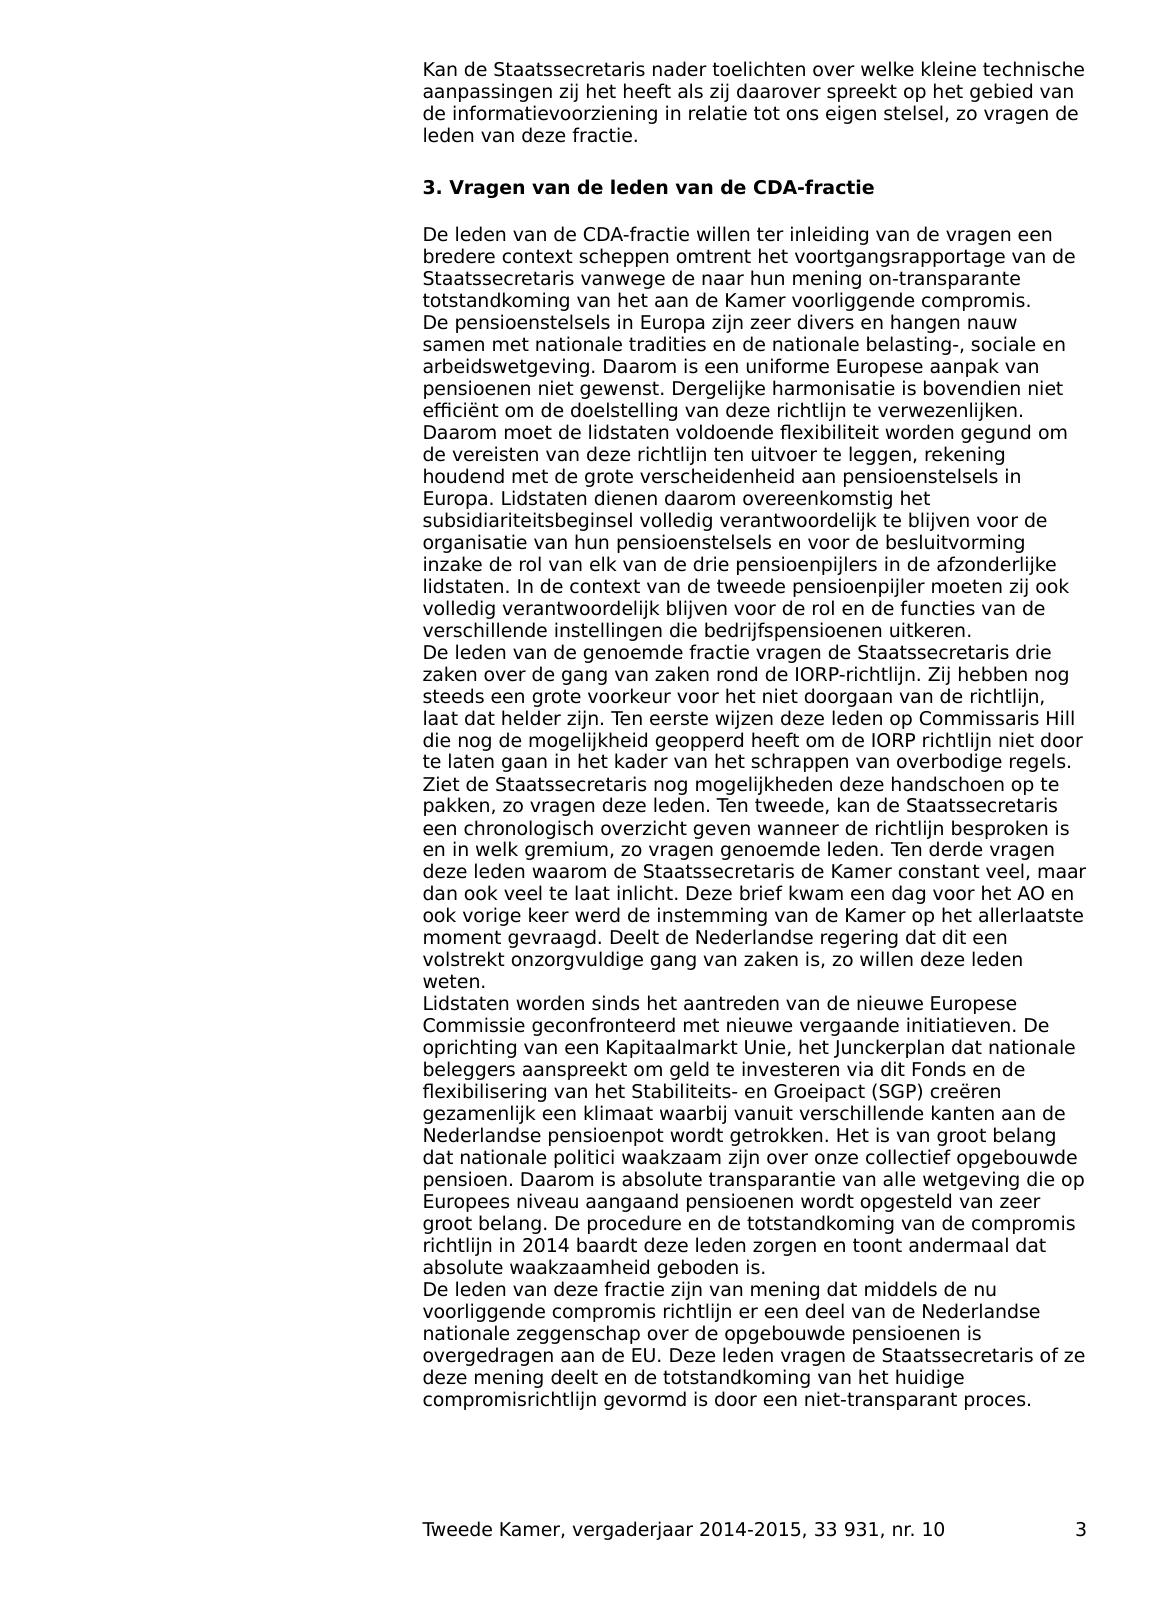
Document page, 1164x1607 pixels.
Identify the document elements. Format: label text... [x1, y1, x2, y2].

text De leden van deze fractie zijn van mening dat middels de nu voorliggende compromis richtlijn er een deel van de Nederlandse nationale zeggenschap over de opgebouwde pensioenen is overgedragen aan de EU. Deze leden vragen de Staatssecretaris of ze deze mening deelt en de totstandkoming van het huidige compromisrichtlijn gevormd is door een niet-transparant proces. [422, 1279, 1087, 1411]
text De pensioenstelsels in Europa zijn zeer divers en hangen nauw samen met nationale tradities en de nationale belasting-, sociale en arbeidswetgeving. Daarom is een uniforme Europese aanpak van pensioenen niet gewenst. Dergelijke harmonisatie is bovendien niet efficiënt om de doelstelling van deze richtlijn te verwezenlijken. Daarom moet de lidstaten voldoende flexibiliteit worden gegund om de vereisten van deze richtlijn ten uitvoer te leggen, rekening houdend met de grote verscheidenheid aan pensioenstelsels in Europa. Lidstaten dienen daarom overeenkomstig het subsidiariteitsbeginsel volledig verantwoordelijk te blijven voor de organisatie van hun pensioenstelsels en voor de besluitvorming inzake de rol van elk van de drie pensioenpijlers in de afzonderlijke lidstaten. In de context van de tweede pensioenpijler moeten zij ook volledig verantwoordelijk blijven voor de rol en de functies van de verschillende instellingen die bedrijfspensioenen uitkeren. [422, 312, 1087, 642]
text Kan de Staatssecretaris nader toelichten over welke kleine technische aanpassingen zij het heeft als zij daarover spreekt op het gebied van de informatievoorziening in relatie tot ons eigen stelsel, zo vragen de leden van deze fractie. [422, 59, 1087, 147]
text De leden van de CDA-fractie willen ter inleiding van de vragen een bredere context scheppen omtrent het voortgangsrapportage van de Staatssecretaris vanwege de naar hun mening on-transparante totstandkoming van het aan de Kamer voorliggende compromis. [422, 224, 1087, 312]
subtitle 3. Vragen van de leden van de CDA-fractie [422, 177, 1087, 199]
text Lidstaten worden sinds het aantreden van de nieuwe Europese Commissie geconfronteerd met nieuwe vergaande initiatieven. De oprichting van een Kapitaalmarkt Unie, het Junckerplan dat nationale beleggers aanspreekt om geld te investeren via dit Fonds en de flexibilisering van het Stabiliteits- en Groeipact (SGP) creëren gezamenlijk een klimaat waarbij vanuit verschillende kanten aan de Nederlandse pensioenpot wordt getrokken. Het is van groot belang dat nationale politici waakzaam zijn over onze collectief opgebouwde pensioen. Daarom is absolute transparantie van alle wetgeving die op Europees niveau aangaand pensioenen wordt opgesteld van zeer groot belang. De procedure en de totstandkoming van de compromis richtlijn in 2014 baardt deze leden zorgen en toont andermaal dat absolute waakzaamheid geboden is. [422, 993, 1087, 1279]
text De leden van de genoemde fractie vragen de Staatssecretaris drie zaken over de gang van zaken rond de IORP-richtlijn. Zij hebben nog steeds een grote voorkeur voor het niet doorgaan van de richtlijn, laat dat helder zijn. Ten eerste wijzen deze leden op Commissaris Hill die nog de mogelijkheid geopperd heeft om de IORP richtlijn niet door te laten gaan in het kader van het schrappen van overbodige regels. Ziet de Staatssecretaris nog mogelijkheden deze handschoen op te pakken, zo vragen deze leden. Ten tweede, kan de Staatssecretaris een chronologisch overzicht geven wanneer de richtlijn besproken is en in welk gremium, zo vragen genoemde leden. Ten derde vragen deze leden waarom de Staatssecretaris de Kamer constant veel, maar dan ook veel te laat inlicht. Deze brief kwam een dag voor het AO en ook vorige keer werd de instemming van de Kamer op het allerlaatste moment gevraagd. Deelt de Nederlandse regering dat dit een volstrekt onzorgvuldige gang van zaken is, zo willen deze leden weten. [422, 642, 1087, 993]
